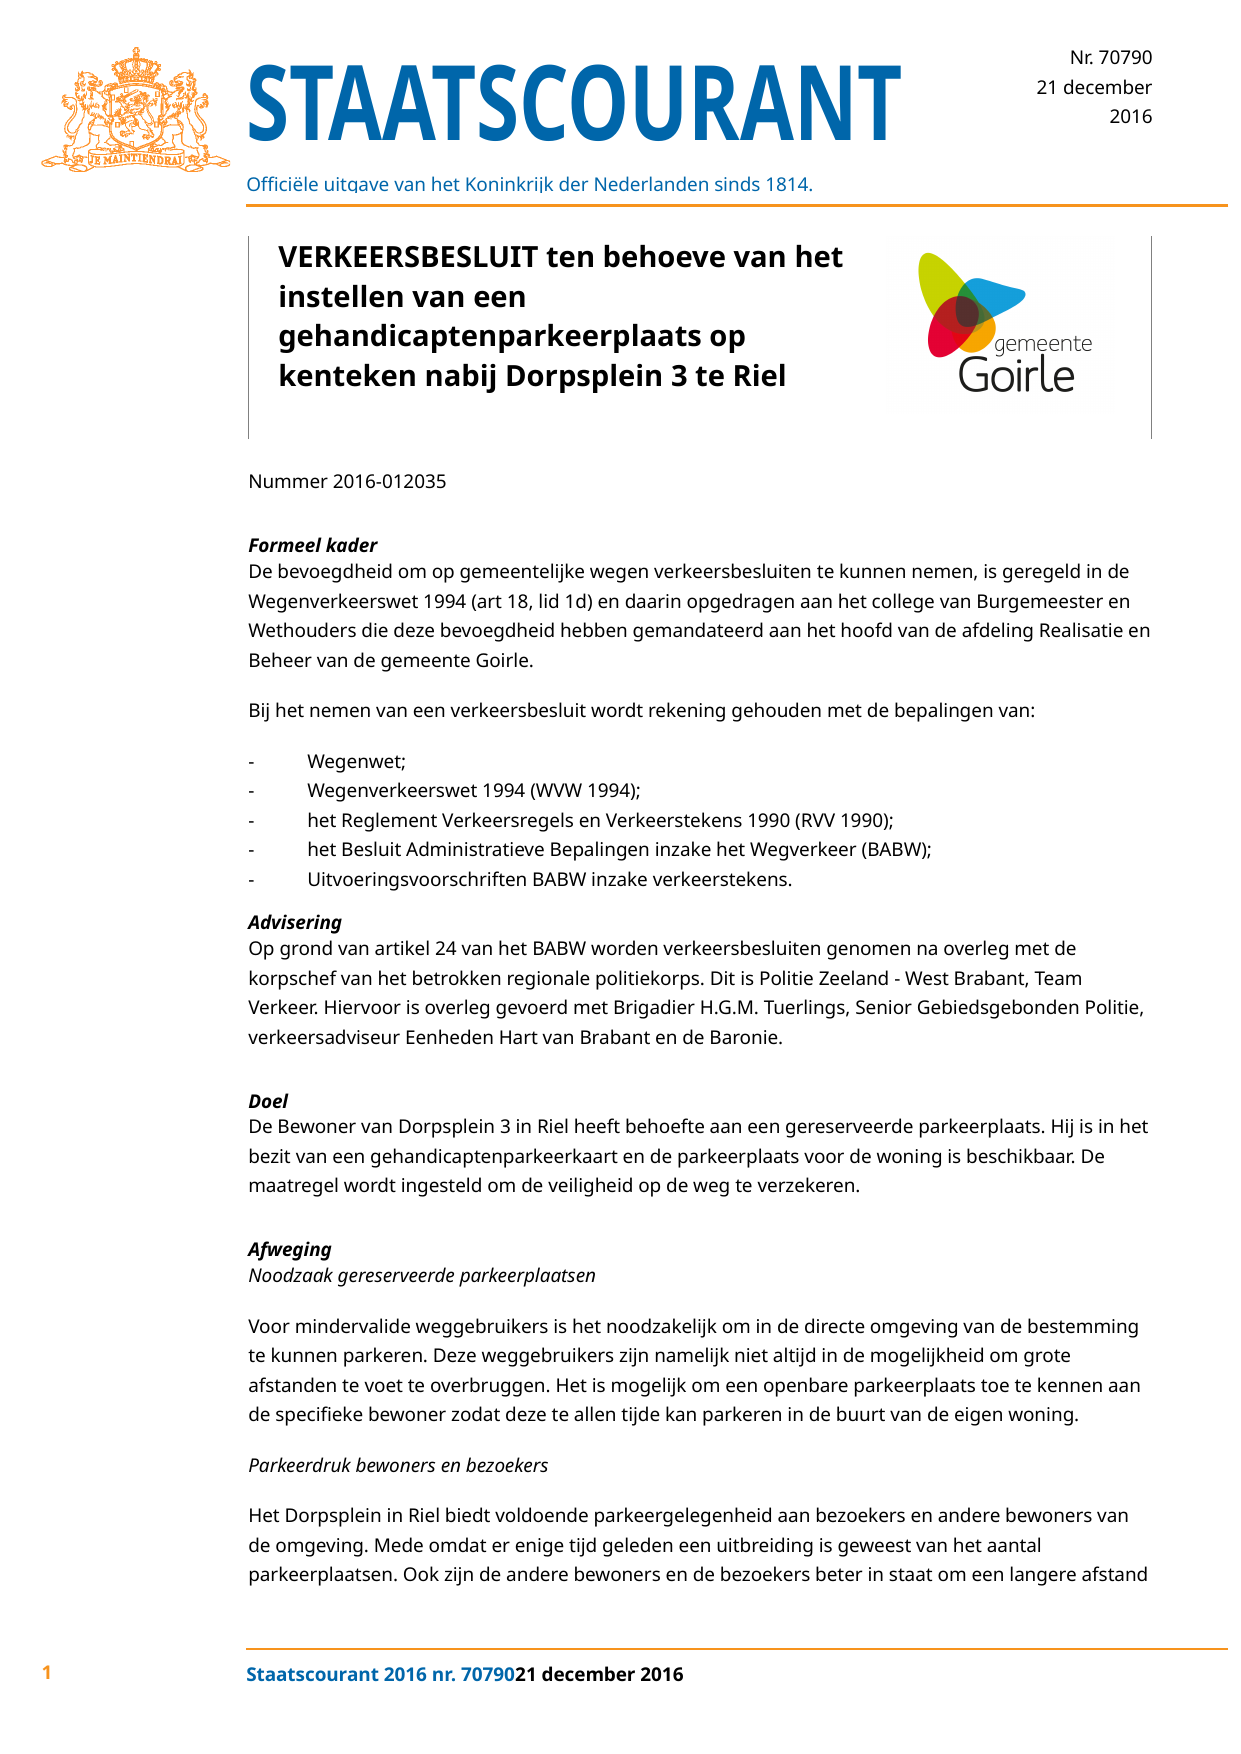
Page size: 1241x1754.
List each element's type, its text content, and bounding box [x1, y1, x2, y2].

text Advisering [248, 909, 1152, 935]
text Formeel kader [248, 533, 1152, 558]
text Parkeerdruk bewoners en bezoekers [248, 1452, 1152, 1478]
picture [41, 47, 231, 172]
list het Reglement Verkeersregels en Verkeerstekens 1990 (RVV 1990); [248, 807, 1152, 833]
list het Besluit Administratieve Bepalingen inzake het Wegverkeer (BABW); [248, 837, 1152, 862]
text De Bewoner van Dorpsplein 3 in Riel heeft behoefte aan een gereserveerde parkeerplaats. Hij is in het bezit van een gehandicaptenparkeerkaart en de parkeerplaats voor de woning is beschikbaar. De maatregel wordt ingesteld om de veiligheid op de weg te verzekeren. [248, 1113, 1152, 1198]
list Uitvoeringsvoorschriften BABW inzake verkeerstekens. [248, 866, 1152, 892]
table_header [850, 236, 886, 413]
picture [886, 236, 1116, 414]
text Op grond van artikel 24 van het BABW worden verkeersbesluiten genomen na overleg met de korpschef van het betrokken regionale politiekorps. Dit is Politie Zeeland - West Brabant, Team Verkeer. Hiervoor is overleg gevoerd met Brigadier H.G.M. Tuerlings, Senior Gebiedsgebonden Politie, verkeersadviseur Eenheden Hart van Brabant en de Baronie. [248, 935, 1152, 1049]
table_header [850, 414, 1151, 439]
text Afweging [248, 1237, 1152, 1262]
text De bevoegdheid om op gemeentelijke wegen verkeersbesluiten te kunnen nemen, is geregeld in de Wegenverkeerswet 1994 (art 18, lid 1d) en daarin opgedragen aan het college van Burgemeester en Wethouders die deze bevoegdheid hebben gemandateerd aan het hoofd van de afdeling Realisatie en Beheer van de gemeente Goirle. [248, 558, 1152, 673]
list Wegenverkeerswet 1994 (WVW 1994); [248, 777, 1152, 803]
text Voor mindervalide weggebruikers is het noodzakelijk om in de directe omgeving van de bestemming te kunnen parkeren. Deze weggebruikers zijn namelijk niet altijd in de mogelijkheid om grote afstanden te voet te overbruggen. Het is mogelijk om een openbare parkeerplaats toe te kennen aan de specifieke bewoner zodat deze te allen tijde kan parkeren in de buurt van de eigen woning. [248, 1313, 1152, 1427]
list Wegenwet; [248, 748, 1152, 774]
text Doel [248, 1088, 1152, 1113]
table_header VERKEERSBESLUIT ten behoeve van het instellen van een gehandicaptenparkeerplaats op kenteken nabij Dorpsplein 3 te Riel [249, 236, 850, 439]
text Noodzaak gereserveerde parkeerplaatsen [248, 1262, 1152, 1288]
text Bij het nemen van een verkeersbesluit wordt rekening gehouden met de bepalingen van: [248, 697, 1152, 723]
table_header [1116, 236, 1151, 413]
text Nummer 2016-012035 [248, 469, 1152, 494]
text Het Dorpsplein in Riel biedt voldoende parkeergelegenheid aan bezoekers en andere bewoners van de omgeving. Mede omdat er enige tijd geleden een uitbreiding is geweest van het aantal parkeerplaatsen. Ook zijn de andere bewoners en de bezoekers beter in staat om een langere afstand [248, 1502, 1152, 1587]
